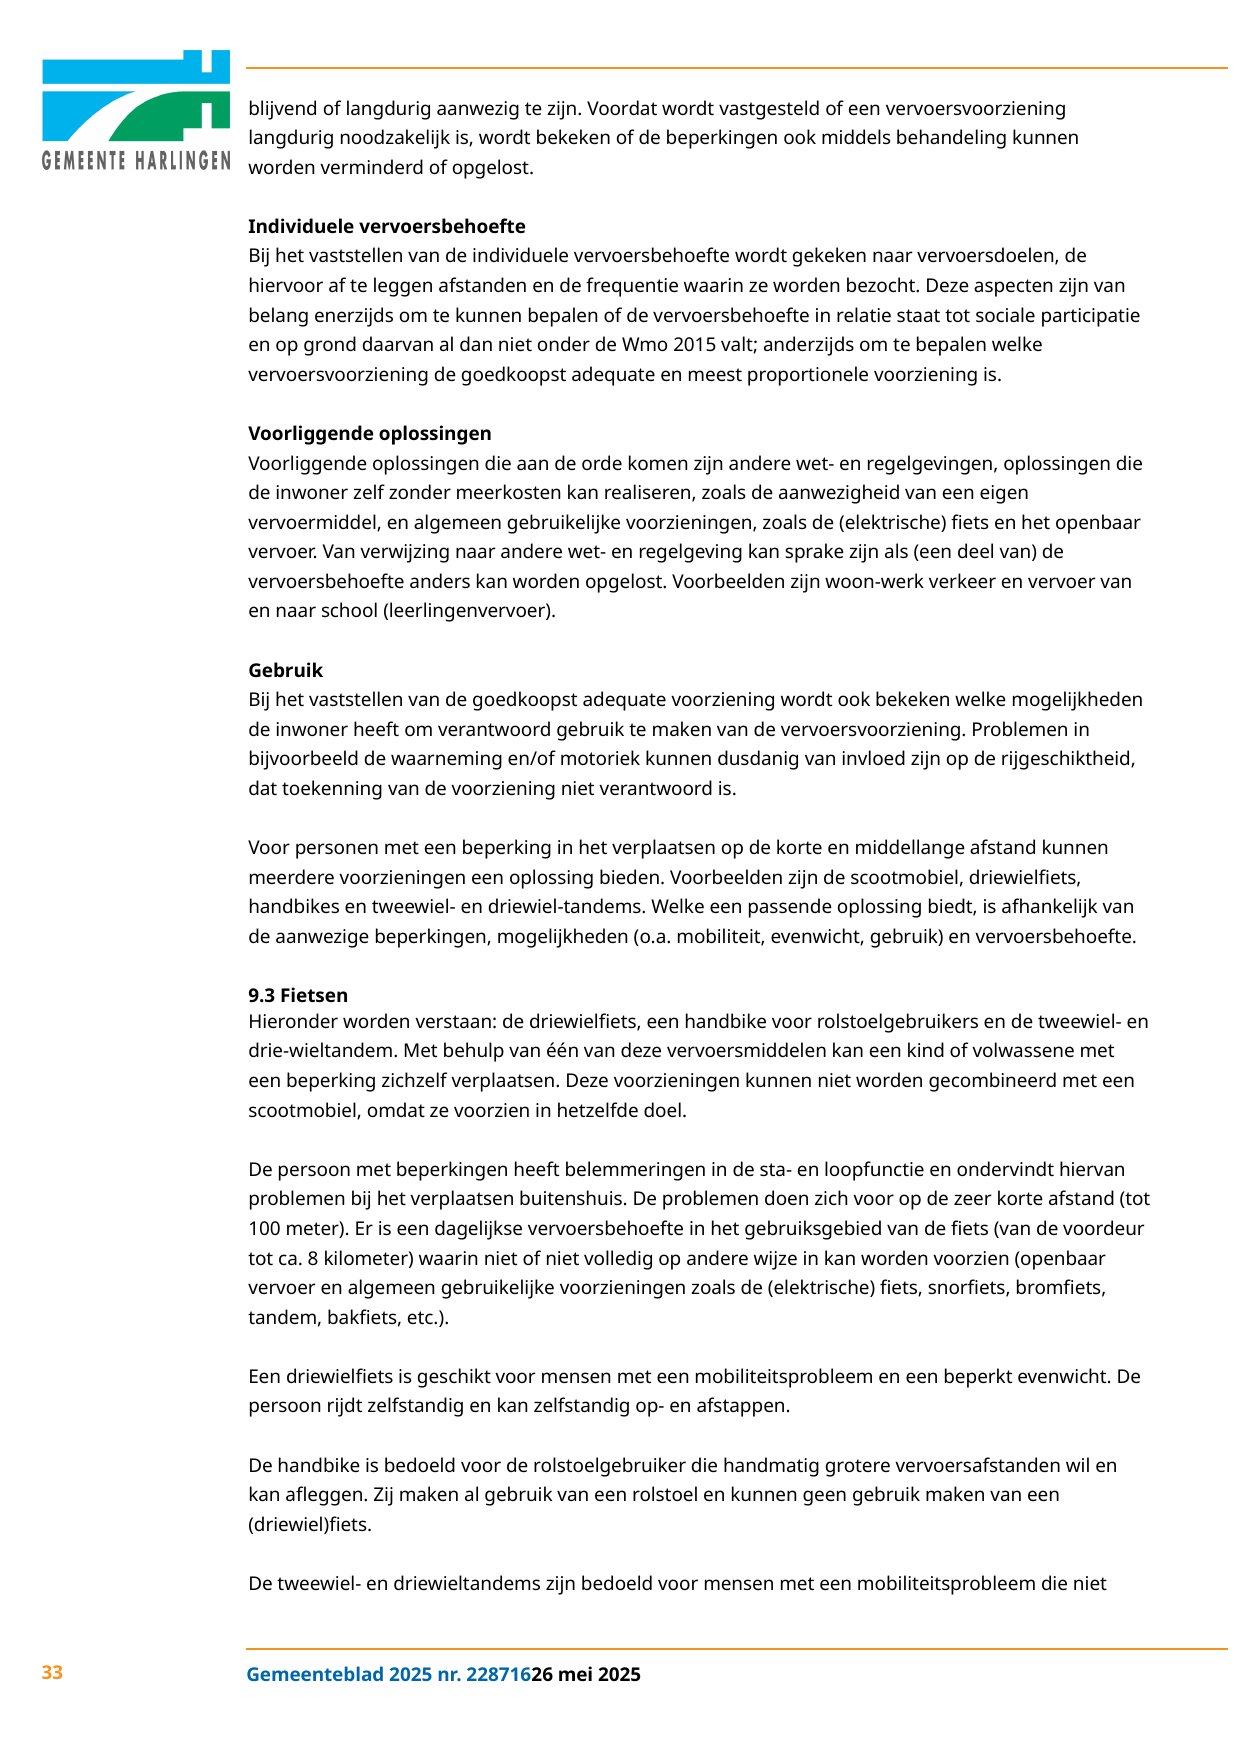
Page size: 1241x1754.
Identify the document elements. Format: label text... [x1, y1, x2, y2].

text De persoon met beperkingen heeft belemmeringen in de sta- en loopfunctie en ondervindt hiervan problemen bij het verplaatsen buitenshuis. De problemen doen zich voor op de zeer korte afstand (tot 100 meter). Er is een dagelijkse vervoersbehoefte in het gebruiksgebied van de fiets (van de voordeur tot ca. 8 kilometer) waarin niet of niet volledig op andere wijze in kan worden voorzien (openbaar vervoer en algemeen gebruikelijke voorzieningen zoals de (elektrische) fiets, snorfiets, bromfiets, tandem, bakfiets, etc.). [248, 1156, 1152, 1329]
text Individuele vervoersbehoefte [248, 213, 1152, 239]
text Voor personen met een beperking in het verplaatsen op de korte en middellange afstand kunnen meerdere voorzieningen een oplossing bieden. Voorbeelden zijn de scootmobiel, driewielfiets, handbikes en tweewiel- en driewiel-tandems. Welke een passende oplossing biedt, is afhankelijk van de aanwezige beperkingen, mogelijkheden (o.a. mobiliteit, evenwicht, gebruik) en vervoersbehoefte. [248, 834, 1152, 949]
picture [41, 47, 231, 172]
text De handbike is bedoeld voor de rolstoelgebruiker die handmatig grotere vervoersafstanden wil en kan afleggen. Zij maken al gebruik van een rolstoel en kunnen geen gebruik maken van een (driewiel)fiets. [248, 1452, 1152, 1537]
text 9.3 Fietsen [248, 982, 1152, 1008]
text Bij het vaststellen van de goedkoopst adequate voorziening wordt ook bekeken welke mogelijkheden de inwoner heeft om verantwoord gebruik te maken van de vervoersvoorziening. Problemen in bijvoorbeeld de waarneming en/of motoriek kunnen dusdanig van invloed zijn op de rijgeschiktheid, dat toekenning van de voorziening niet verantwoord is. [248, 686, 1152, 801]
text Voorliggende oplossingen die aan de orde komen zijn andere wet- en regelgevingen, oplossingen die de inwoner zelf zonder meerkosten kan realiseren, zoals de aanwezigheid van een eigen vervoermiddel, en algemeen gebruikelijke voorzieningen, zoals de (elektrische) fiets en het openbaar vervoer. Van verwijzing naar andere wet- en regelgeving kan sprake zijn als (een deel van) de vervoersbehoefte anders kan worden opgelost. Voorbeelden zijn woon-werk verkeer en vervoer van en naar school (leerlingenvervoer). [248, 450, 1152, 623]
text Hieronder worden verstaan: de driewielfiets, een handbike voor rolstoelgebruikers en de tweewiel- en drie-wieltandem. Met behulp van één van deze vervoersmiddelen kan een kind of volwassene met een beperking zichzelf verplaatsen. Deze voorzieningen kunnen niet worden gecombineerd met een scootmobiel, omdat ze voorzien in hetzelfde doel. [248, 1008, 1152, 1122]
text Gebruik [248, 657, 1152, 683]
text Bij het vaststellen van de individuele vervoersbehoefte wordt gekeken naar vervoersdoelen, de hiervoor af te leggen afstanden en de frequentie waarin ze worden bezocht. Deze aspecten zijn van belang enerzijds om te kunnen bepalen of de vervoersbehoefte in relatie staat tot sociale participatie en op grond daarvan al dan niet onder de Wmo 2015 valt; anderzijds om te bepalen welke vervoersvoorziening de goedkoopst adequate en meest proportionele voorziening is. [248, 243, 1152, 387]
text De tweewiel- en driewieltandems zijn bedoeld voor mensen met een mobiliteitsprobleem die niet [248, 1570, 1152, 1596]
text blijvend of langdurig aanwezig te zijn. Voordat wordt vastgesteld of een vervoersvoorziening langdurig noodzakelijk is, wordt bekeken of de beperkingen ook middels behandeling kunnen worden verminderd of opgelost. [248, 95, 1152, 180]
text Voorliggende oplossingen [248, 420, 1152, 446]
text Een driewielfiets is geschikt voor mensen met een mobiliteitsprobleem en een beperkt evenwicht. De persoon rijdt zelfstandig en kan zelfstandig op- en afstappen. [248, 1363, 1152, 1418]
